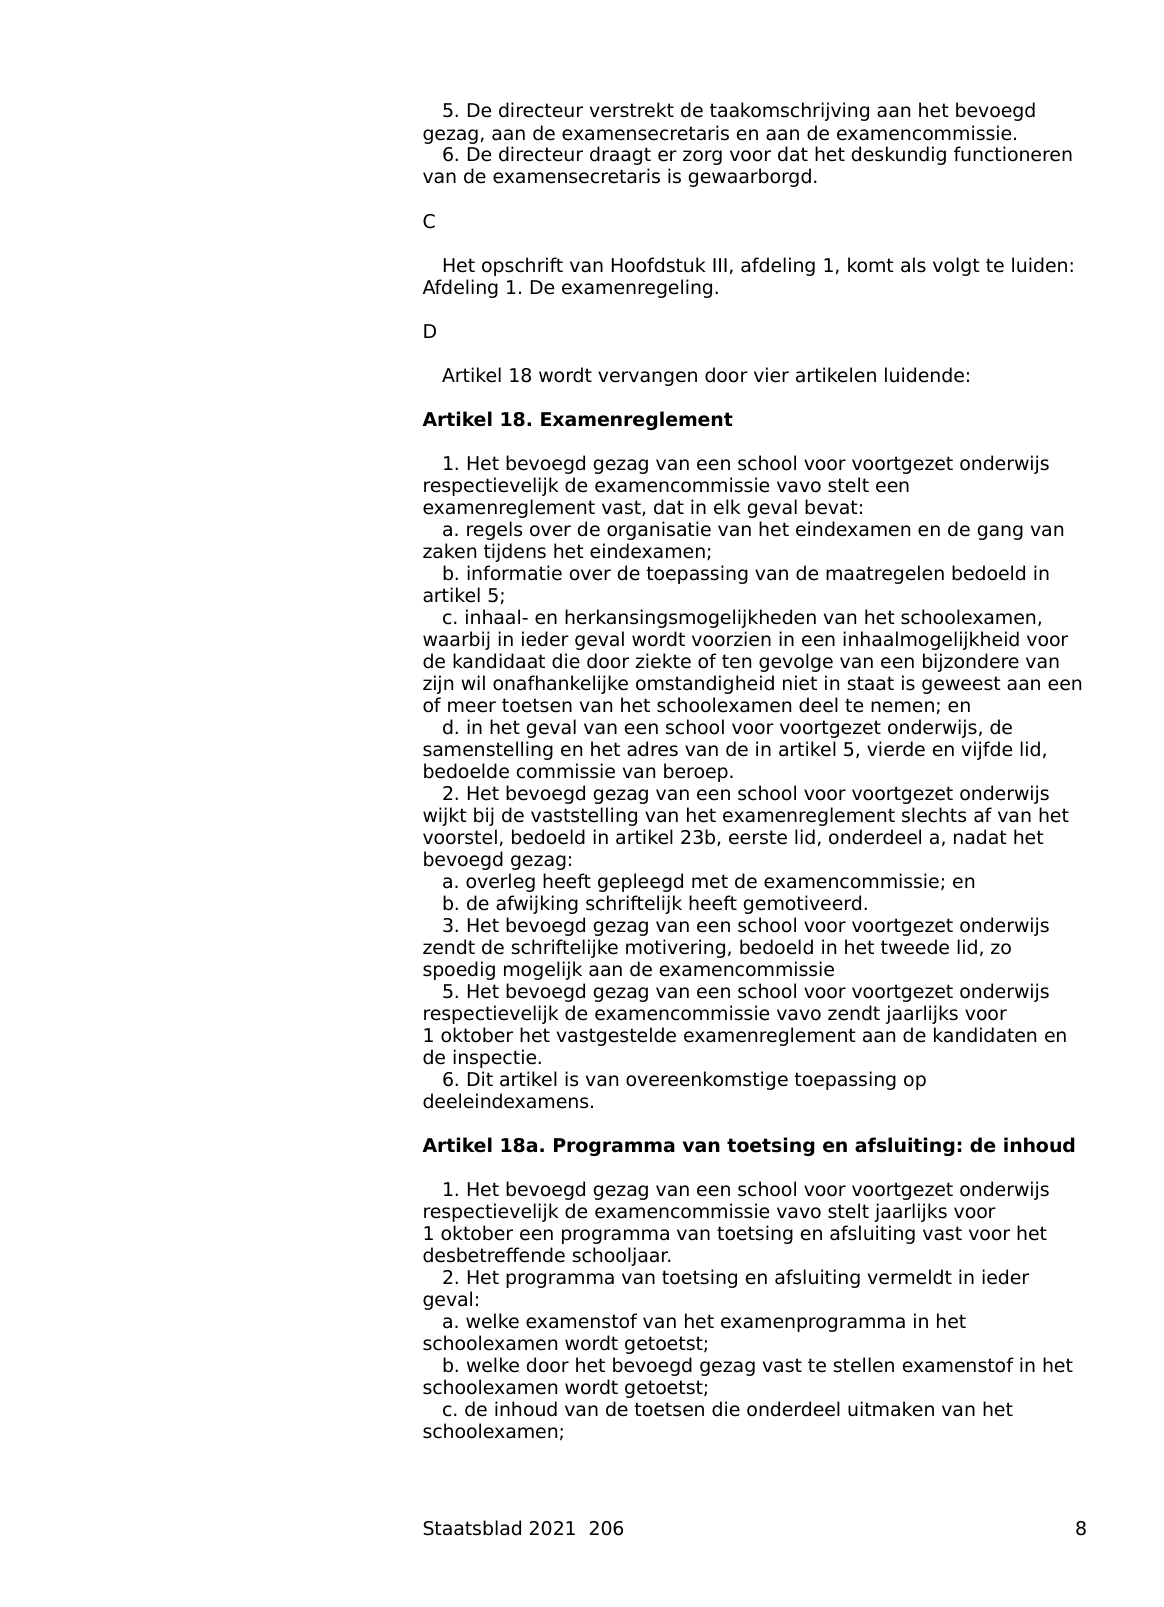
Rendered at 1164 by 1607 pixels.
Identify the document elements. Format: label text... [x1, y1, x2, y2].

text a. overleg heeft gepleegd met de examencommissie; en [422, 871, 1087, 893]
text 1. Het bevoegd gezag van een school voor voortgezet onderwijs respectievelijk de examencommissie vavo stelt jaarlijks voor 1 oktober een programma van toetsing en afsluiting vast voor het desbetreffende schooljaar. [422, 1179, 1087, 1267]
text Artikel 18 wordt vervangen door vier artikelen luidende: [422, 365, 1087, 387]
subtitle Artikel 18a. Programma van toetsing en afsluiting: de inhoud [422, 1135, 1087, 1157]
text 3. Het bevoegd gezag van een school voor voortgezet onderwijs zendt de schriftelijke motivering, bedoeld in het tweede lid, zo spoedig mogelijk aan de examencommissie [422, 915, 1087, 981]
text 5. De directeur verstrekt de taakomschrijving aan het bevoegd gezag, aan de examensecretaris en aan de examencommissie. [422, 100, 1087, 144]
text 6. Dit artikel is van overeenkomstige toepassing op deeleindexamens. [422, 1069, 1087, 1113]
text 6. De directeur draagt er zorg voor dat het deskundig functioneren van de examensecretaris is gewaarborgd. [422, 144, 1087, 188]
text D [422, 321, 1087, 343]
text d. in het geval van een school voor voortgezet onderwijs, de samenstelling en het adres van de in artikel 5, vierde en vijfde lid, bedoelde commissie van beroep. [422, 717, 1087, 783]
text C [422, 211, 1087, 232]
text 2. Het bevoegd gezag van een school voor voortgezet onderwijs wijkt bij de vaststelling van het examenreglement slechts af van het voorstel, bedoeld in artikel 23b, eerste lid, onderdeel a, nadat het bevoegd gezag: [422, 783, 1087, 871]
text c. de inhoud van de toetsen die onderdeel uitmaken van het schoolexamen; [422, 1399, 1087, 1443]
text b. welke door het bevoegd gezag vast te stellen examenstof in het schoolexamen wordt getoetst; [422, 1355, 1087, 1399]
text b. de afwijking schriftelijk heeft gemotiveerd. [422, 893, 1087, 915]
text 5. Het bevoegd gezag van een school voor voortgezet onderwijs respectievelijk de examencommissie vavo zendt jaarlijks voor 1 oktober het vastgestelde examenreglement aan de kandidaten en de inspectie. [422, 981, 1087, 1069]
text Het opschrift van Hoofdstuk III, afdeling 1, komt als volgt te luiden: Afdeling 1. De examenregeling. [422, 255, 1087, 299]
subtitle Artikel 18. Examenreglement [422, 409, 1087, 431]
text c. inhaal- en herkansingsmogelijkheden van het schoolexamen, waarbij in ieder geval wordt voorzien in een inhaalmogelijkheid voor de kandidaat die door ziekte of ten gevolge van een bijzondere van zijn wil onafhankelijke omstandigheid niet in staat is geweest aan een of meer toetsen van het schoolexamen deel te nemen; en [422, 607, 1087, 717]
text 2. Het programma van toetsing en afsluiting vermeldt in ieder geval: [422, 1267, 1087, 1311]
text a. regels over de organisatie van het eindexamen en de gang van zaken tijdens het eindexamen; [422, 519, 1087, 563]
text a. welke examenstof van het examenprogramma in het schoolexamen wordt getoetst; [422, 1311, 1087, 1355]
text 1. Het bevoegd gezag van een school voor voortgezet onderwijs respectievelijk de examencommissie vavo stelt een examenreglement vast, dat in elk geval bevat: [422, 453, 1087, 519]
text b. informatie over de toepassing van de maatregelen bedoeld in artikel 5; [422, 563, 1087, 607]
